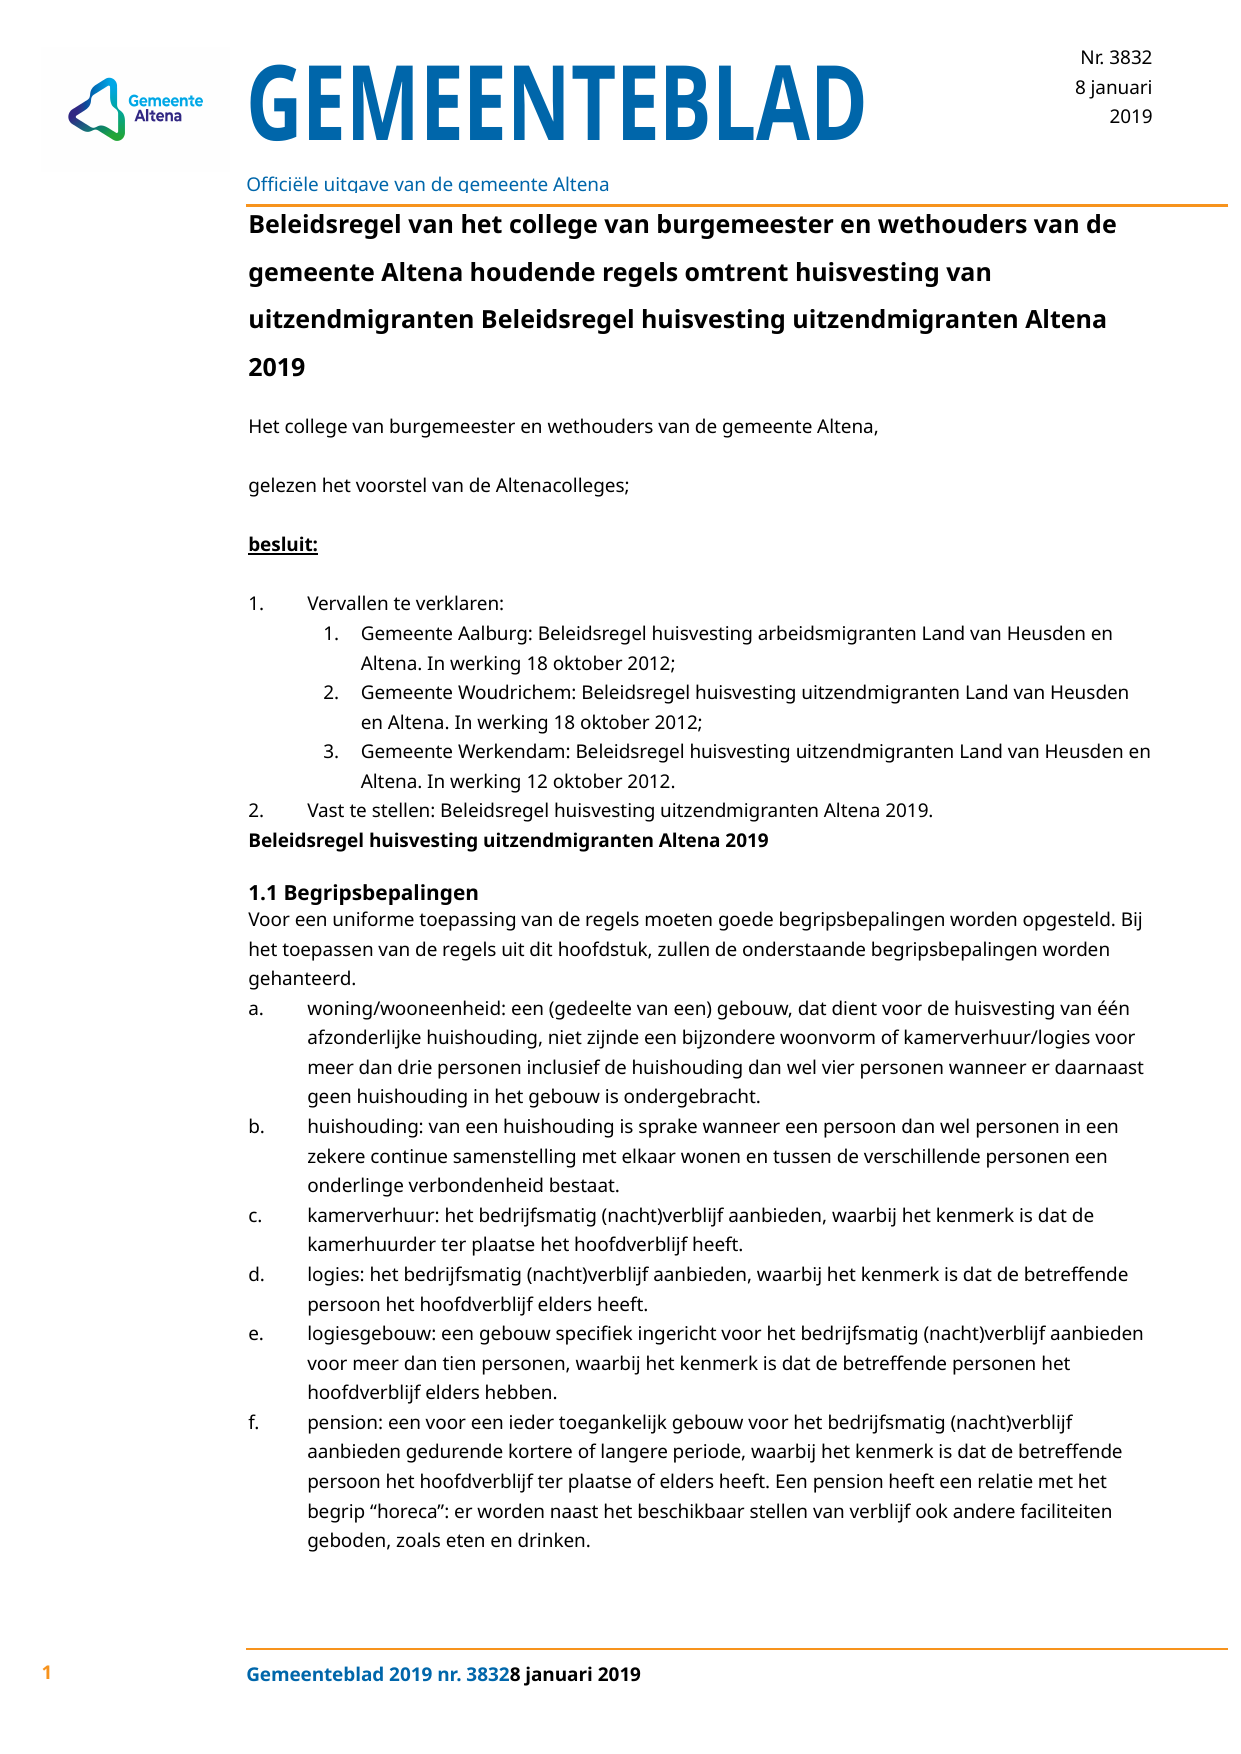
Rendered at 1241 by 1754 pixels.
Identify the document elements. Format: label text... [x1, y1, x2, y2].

picture [41, 47, 231, 172]
list kamerverhuur: het bedrijfsmatig (nacht)verblijf aanbieden, waarbij het kenmerk is dat de kamerhuurder ter plaatse het hoofdverblijf heeft. [248, 1202, 1152, 1257]
list huishouding: van een huishouding is sprake wanneer een persoon dan wel personen in een zekere continue samenstelling met elkaar wonen en tussen de verschillende personen een onderlinge verbondenheid bestaat. [248, 1113, 1152, 1198]
list logies: het bedrijfsmatig (nacht)verblijf aanbieden, waarbij het kenmerk is dat de betreffende persoon het hoofdverblijf elders heeft. [248, 1261, 1152, 1316]
list Vervallen te verklaren: [248, 591, 1152, 616]
text Het college van burgemeester en wethouders van de gemeente Altena, [248, 413, 1152, 439]
text Beleidsregel huisvesting uitzendmigranten Altena 2019 [248, 827, 1152, 853]
text 1.1 Begripsbepalingen [248, 878, 1152, 906]
list Gemeente Aalburg: Beleidsregel huisvesting arbeidsmigranten Land van Heusden en Altena. In werking 18 oktober 2012; [323, 620, 1152, 676]
list Gemeente Werkendam: Beleidsregel huisvesting uitzendmigranten Land van Heusden en Altena. In werking 12 oktober 2012. [323, 738, 1152, 794]
list logiesgebouw: een gebouw specifiek ingericht voor het bedrijfsmatig (nacht)verblijf aanbieden voor meer dan tien personen, waarbij het kenmerk is dat de betreffende personen het hoofdverblijf elders hebben. [248, 1320, 1152, 1405]
text Voor een uniforme toepassing van de regels moeten goede begripsbepalingen worden opgesteld. Bij het toepassen van de regels uit dit hoofdstuk, zullen de onderstaande begripsbepalingen worden gehanteerd. [248, 906, 1152, 991]
list pension: een voor een ieder toegankelijk gebouw voor het bedrijfsmatig (nacht)verblijf aanbieden gedurende kortere of langere periode, waarbij het kenmerk is dat de betreffende persoon het hoofdverblijf ter plaatse of elders heeft. Een pension heeft een relatie met het begrip “horeca”: er worden naast het beschikbaar stellen van verblijf ook andere faciliteiten geboden, zoals eten en drinken. [248, 1409, 1152, 1553]
text Beleidsregel van het college van burgemeester en wethouders van de gemeente Altena houdende regels omtrent huisvesting van uitzendmigranten Beleidsregel huisvesting uitzendmigranten Altena 2019 [248, 207, 1152, 384]
list woning/wooneenheid: een (gedeelte van een) gebouw, dat dient voor de huisvesting van één afzonderlijke huishouding, niet zijnde een bijzondere woonvorm of kamerverhuur/logies voor meer dan drie personen inclusief de huishouding dan wel vier personen wanneer er daarnaast geen huishouding in het gebouw is ondergebracht. [248, 995, 1152, 1109]
text besluit: [248, 531, 1152, 557]
list Vast te stellen: Beleidsregel huisvesting uitzendmigranten Altena 2019. [248, 798, 1152, 823]
list Gemeente Woudrichem: Beleidsregel huisvesting uitzendmigranten Land van Heusden en Altena. In werking 18 oktober 2012; [323, 679, 1152, 735]
text gelezen het voorstel van de Altenacolleges; [248, 472, 1152, 498]
